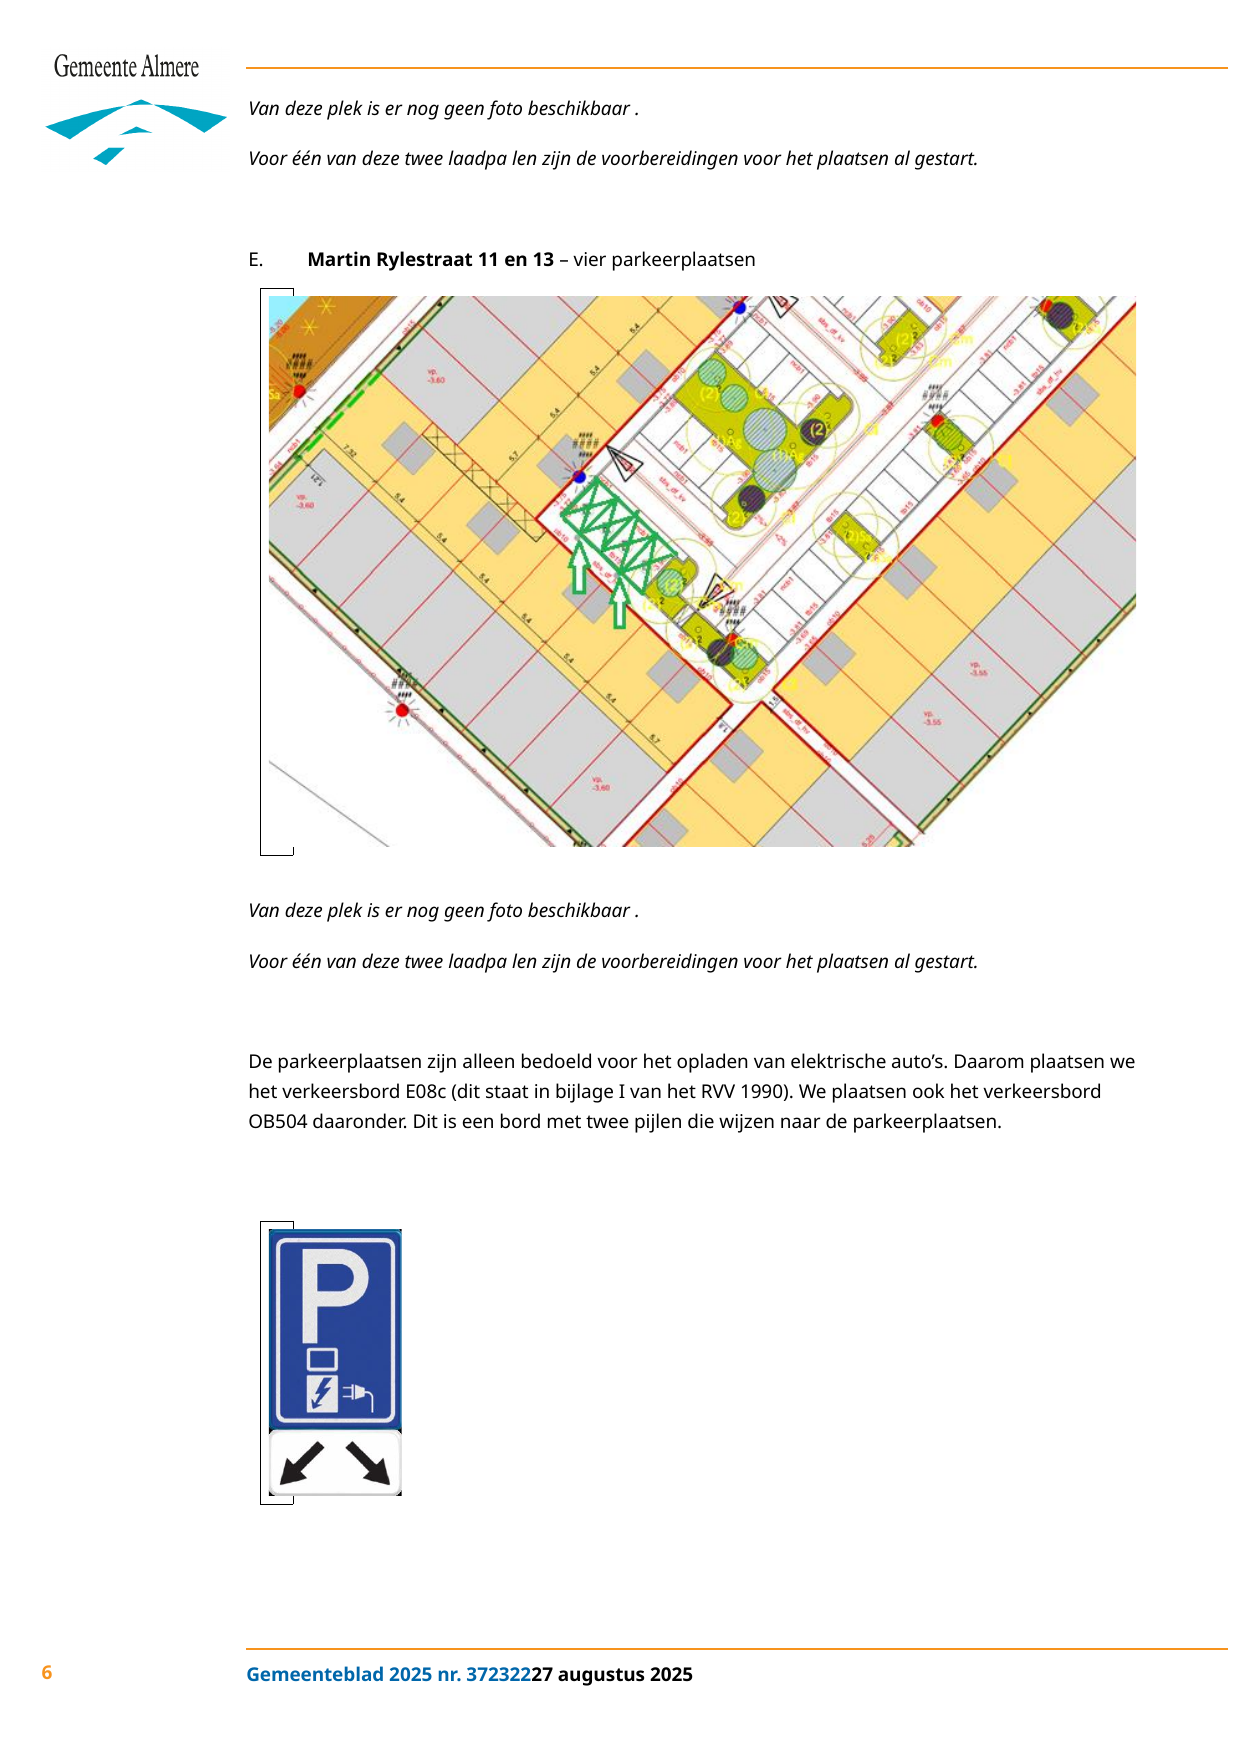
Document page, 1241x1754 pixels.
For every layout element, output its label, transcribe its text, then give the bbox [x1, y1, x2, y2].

text De parkeerplaatsen zijn alleen bedoeld voor het opladen van elektrische auto’s. Daarom plaatsen we het verkeersbord E08c (dit staat in bijlage I van het RVV 1990). We plaatsen ook het verkeersbord OB504 daaronder. Dit is een bord met twee pijlen die wijzen naar de parkeerplaatsen. [248, 1049, 1152, 1133]
list Martin Rylestraat 11 en 13 – vier parkeerplaatsen [248, 246, 1152, 272]
text Van deze plek is er nog geen foto beschikbaar . [248, 897, 1152, 923]
text Van deze plek is er nog geen foto beschikbaar . [248, 95, 1152, 121]
picture [268, 1229, 402, 1496]
picture [41, 47, 231, 172]
text Voor één van deze twee laadpa len zijn de voorbereidingen voor het plaatsen al gestart. [248, 145, 1152, 171]
picture [268, 296, 1137, 847]
text Voor één van deze twee laadpa len zijn de voorbereidingen voor het plaatsen al gestart. [248, 948, 1152, 973]
